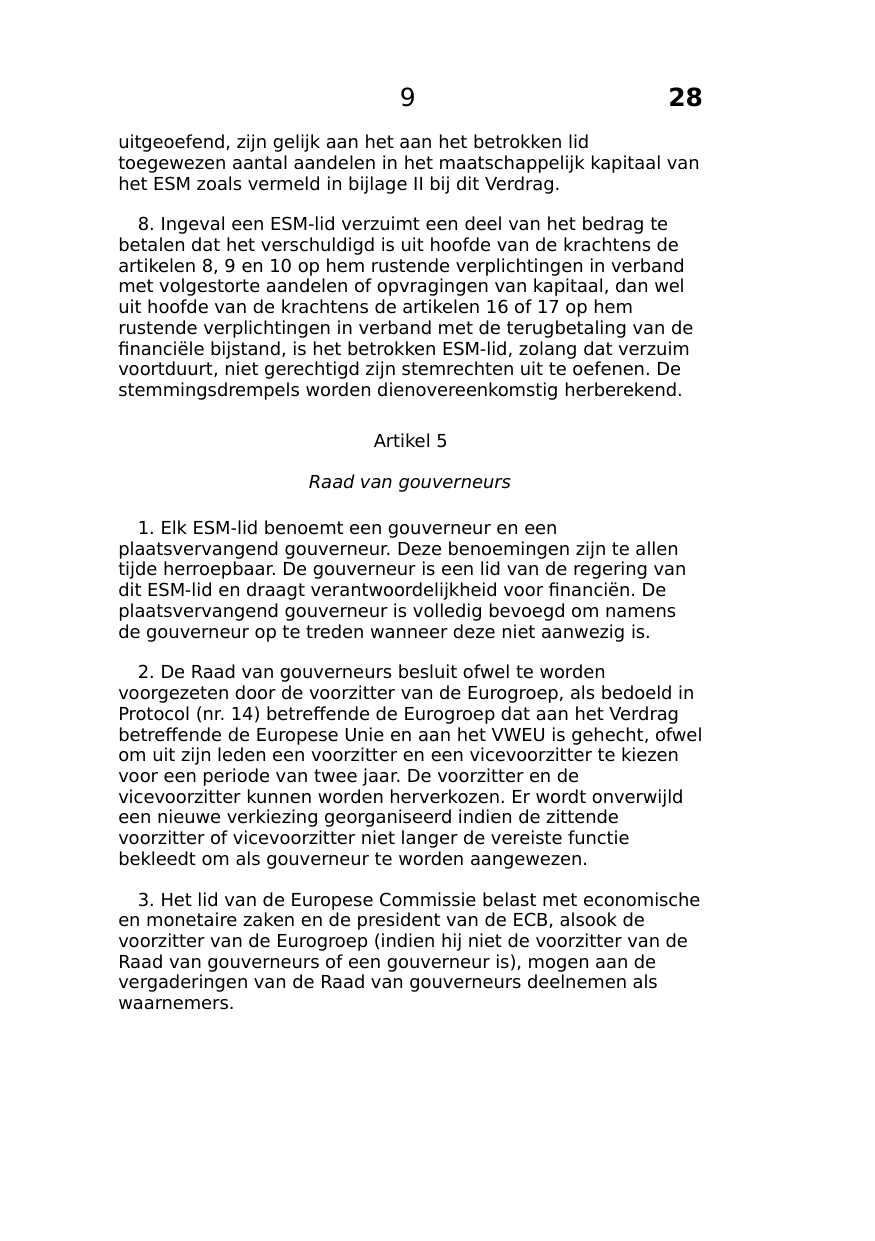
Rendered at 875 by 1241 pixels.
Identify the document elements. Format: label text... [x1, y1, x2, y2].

text 3. Het lid van de Europese Commissie belast met economische en monetaire zaken en de president van de ECB, alsook de voorzitter van de Eurogroep (indien hij niet de voorzitter van de Raad van gouverneurs of een gouverneur is), mogen aan de vergaderingen van de Raad van gouverneurs deelnemen als waarnemers. [118, 889, 703, 1014]
text 2. De Raad van gouverneurs besluit ofwel te worden voorgezeten door de voorzitter van de Eurogroep, als bedoeld in Protocol (nr. 14) betreffende de Eurogroep dat aan het Verdrag betreffende de Europese Unie en aan het VWEU is gehecht, ofwel om uit zijn leden een voorzitter en een vicevoorzitter te kiezen voor een periode van twee jaar. De voorzitter en de vicevoorzitter kunnen worden herverkozen. Er wordt onverwijld een nieuwe verkiezing georganiseerd indien de zittende voorzitter of vicevoorzitter niet langer de vereiste functie bekleedt om als gouverneur te worden aangewezen. [118, 662, 703, 869]
text 8. Ingeval een ESM-lid verzuimt een deel van het bedrag te betalen dat het verschuldigd is uit hoofde van de krachtens de artikelen 8, 9 en 10 op hem rustende verplichtingen in verband met volgestorte aandelen of opvragingen van kapitaal, dan wel uit hoofde van de krachtens de artikelen 16 of 17 op hem rustende verplichtingen in verband met de terugbetaling van de financiële bijstand, is het betrokken ESM-lid, zolang dat verzuim voortduurt, niet gerechtigd zijn stemrechten uit te oefenen. De stemmingsdrempels worden dienovereenkomstig herberekend. [118, 214, 703, 401]
text uitgeoefend, zijn gelijk aan het aan het betrokken lid toegewezen aantal aandelen in het maatschappelijk kapitaal van het ESM zoals vermeld in bijlage II bij dit Verdrag. [118, 132, 703, 194]
text 1. Elk ESM-lid benoemt een gouverneur en een plaatsvervangend gouverneur. Deze benoemingen zijn te allen tijde herroepbaar. De gouverneur is een lid van de regering van dit ESM-lid en draagt verantwoordelijkheid voor financiën. De plaatsvervangend gouverneur is volledig bevoegd om namens de gouverneur op te treden wanneer deze niet aanwezig is. [118, 518, 703, 642]
subtitle Artikel 5 Raad van gouverneurs [118, 431, 703, 493]
